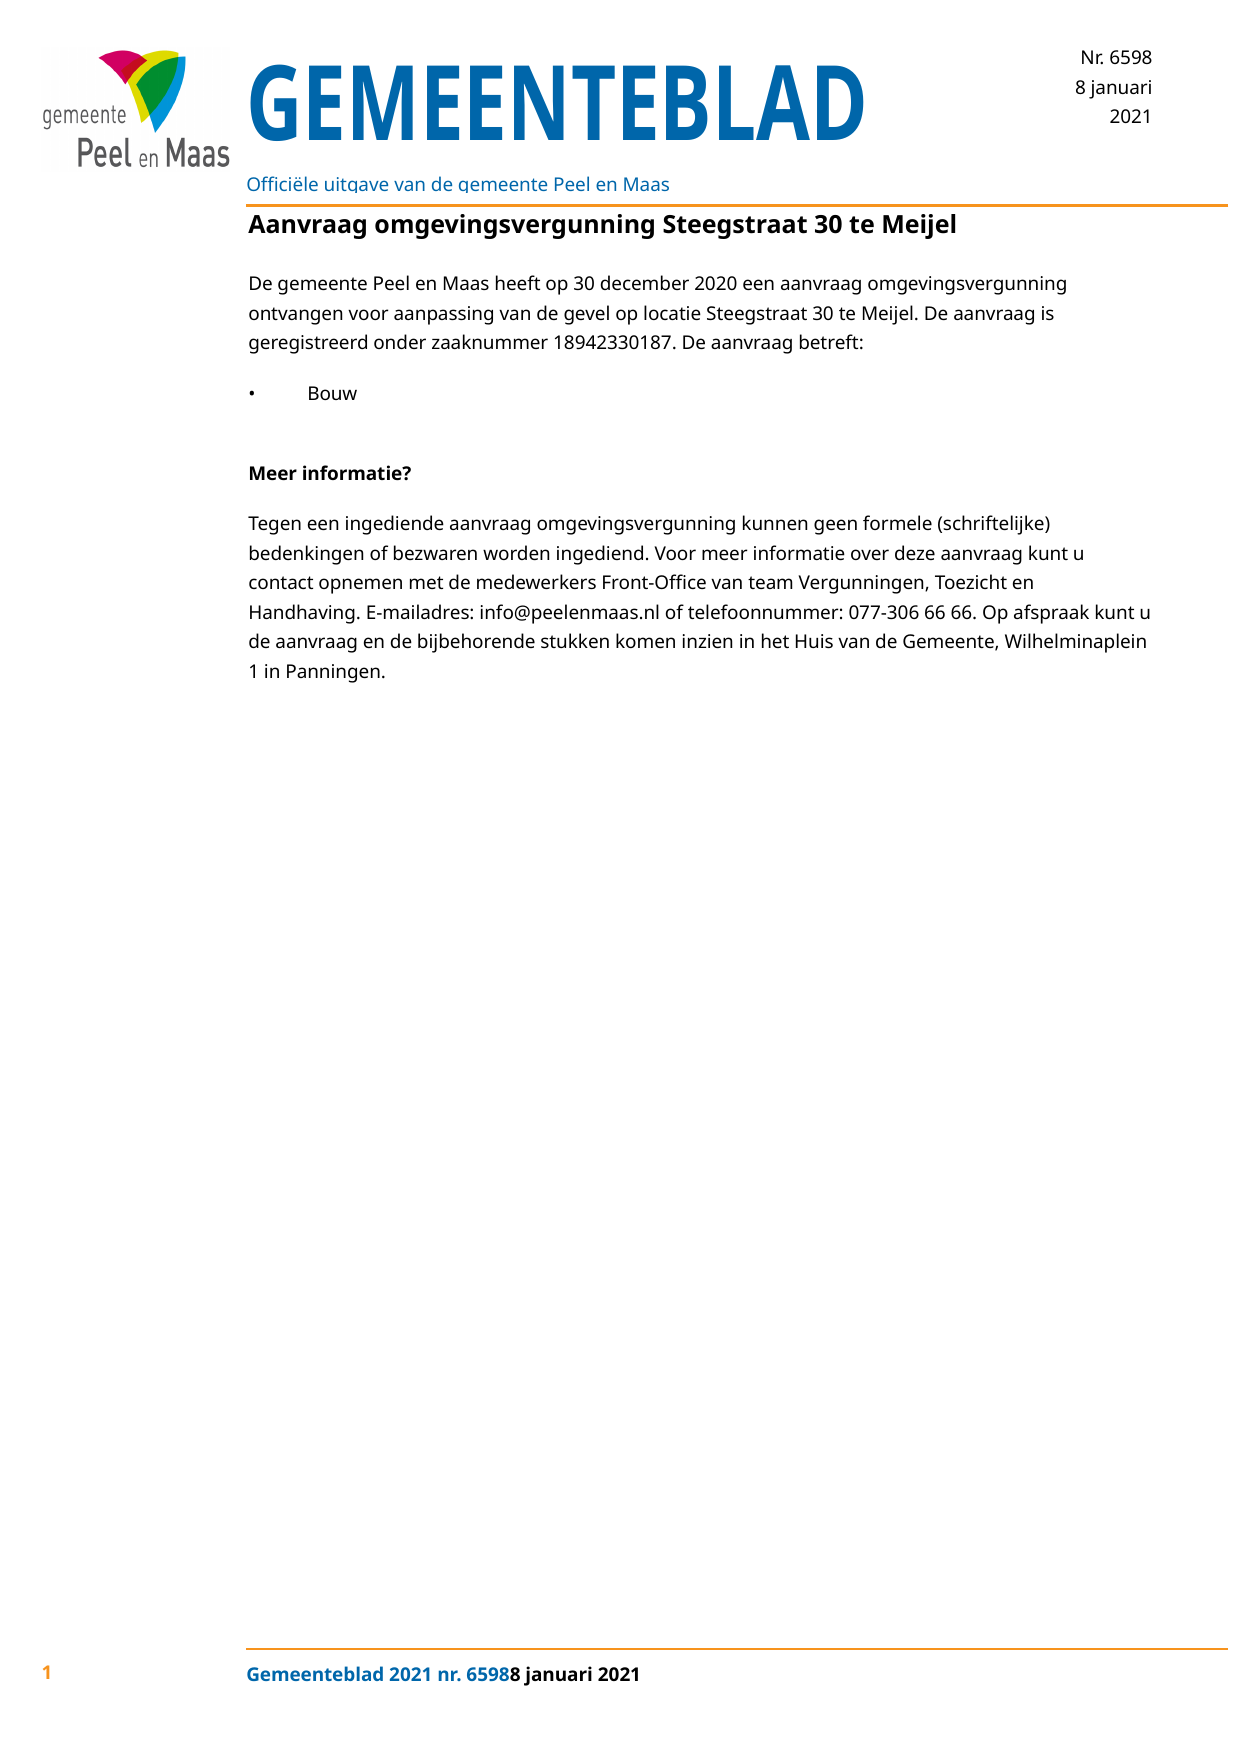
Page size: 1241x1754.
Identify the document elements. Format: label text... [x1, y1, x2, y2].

text Meer informatie? [248, 460, 1152, 486]
text Aanvraag omgevingsvergunning Steegstraat 30 te Meijel [248, 207, 1152, 241]
text De gemeente Peel en Maas heeft op 30 december 2020 een aanvraag omgevingsvergunning ontvangen voor aanpassing van de gevel op locatie Steegstraat 30 te Meijel. De aanvraag is geregistreerd onder zaaknummer 18942330187. De aanvraag betreft: [248, 270, 1152, 355]
list Bouw [248, 380, 1152, 406]
text Tegen een ingediende aanvraag omgevingsvergunning kunnen geen formele (schriftelijke) bedenkingen of bezwaren worden ingediend. Voor meer informatie over deze aanvraag kunt u contact opnemen met de medewerkers Front-Office van team Vergunningen, Toezicht en Handhaving. E-mailadres: info@peelenmaas.nl of telefoonnummer: 077-306 66 66. Op afspraak kunt u de aanvraag en de bijbehorende stukken komen inzien in het Huis van de Gemeente, Wilhelminaplein 1 in Panningen. [248, 510, 1152, 684]
picture [41, 47, 231, 172]
